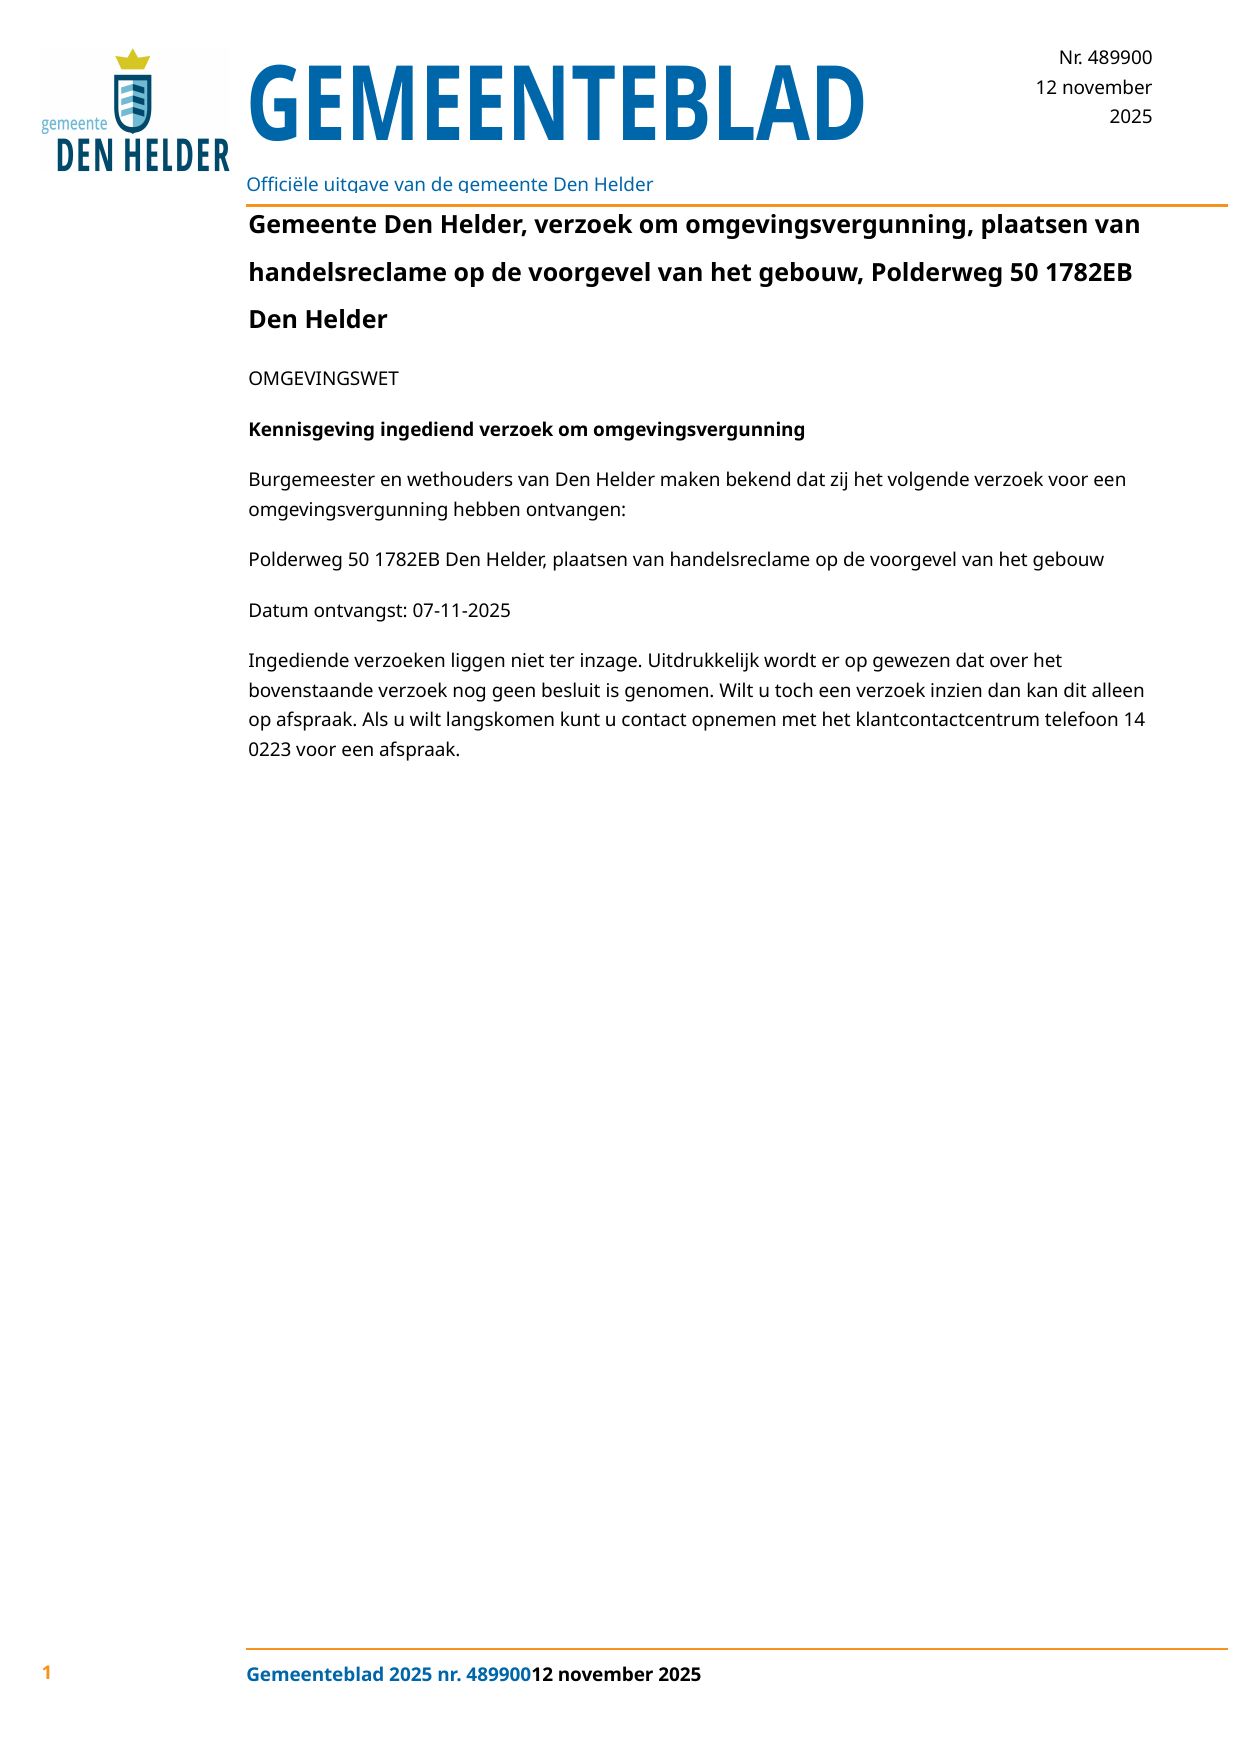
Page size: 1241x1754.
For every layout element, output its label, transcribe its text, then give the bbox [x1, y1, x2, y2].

text Burgemeester en wethouders van Den Helder maken bekend dat zij het volgende verzoek voor een omgevingsvergunning hebben ontvangen: [248, 466, 1152, 522]
text Gemeente Den Helder, verzoek om omgevingsvergunning, plaatsen van handelsreclame op de voorgevel van het gebouw, Polderweg 50 1782EB Den Helder [248, 207, 1152, 336]
picture [41, 47, 231, 172]
text Datum ontvangst: 07-11-2025 [248, 597, 1152, 622]
picture [130, 157, 135, 172]
text Ingediende verzoeken liggen niet ter inzage. Uitdrukkelijk wordt er op gewezen dat over het bovenstaande verzoek nog geen besluit is genomen. Wilt u toch een verzoek inzien dan kan dit alleen op afspraak. Als u wilt langskomen kunt u contact opnemen met het klantcontactcentrum telefoon 14 0223 voor een afspraak. [248, 647, 1152, 762]
picture [182, 144, 187, 165]
text Kennisgeving ingediend verzoek om omgevingsvergunning [248, 416, 1152, 442]
picture [63, 144, 68, 165]
text OMGEVINGSWET [248, 366, 1152, 391]
picture [220, 160, 224, 172]
text Polderweg 50 1782EB Den Helder, plaatsen van handelsreclame op de voorgevel van het gebouw [248, 546, 1152, 572]
picture [100, 154, 106, 172]
